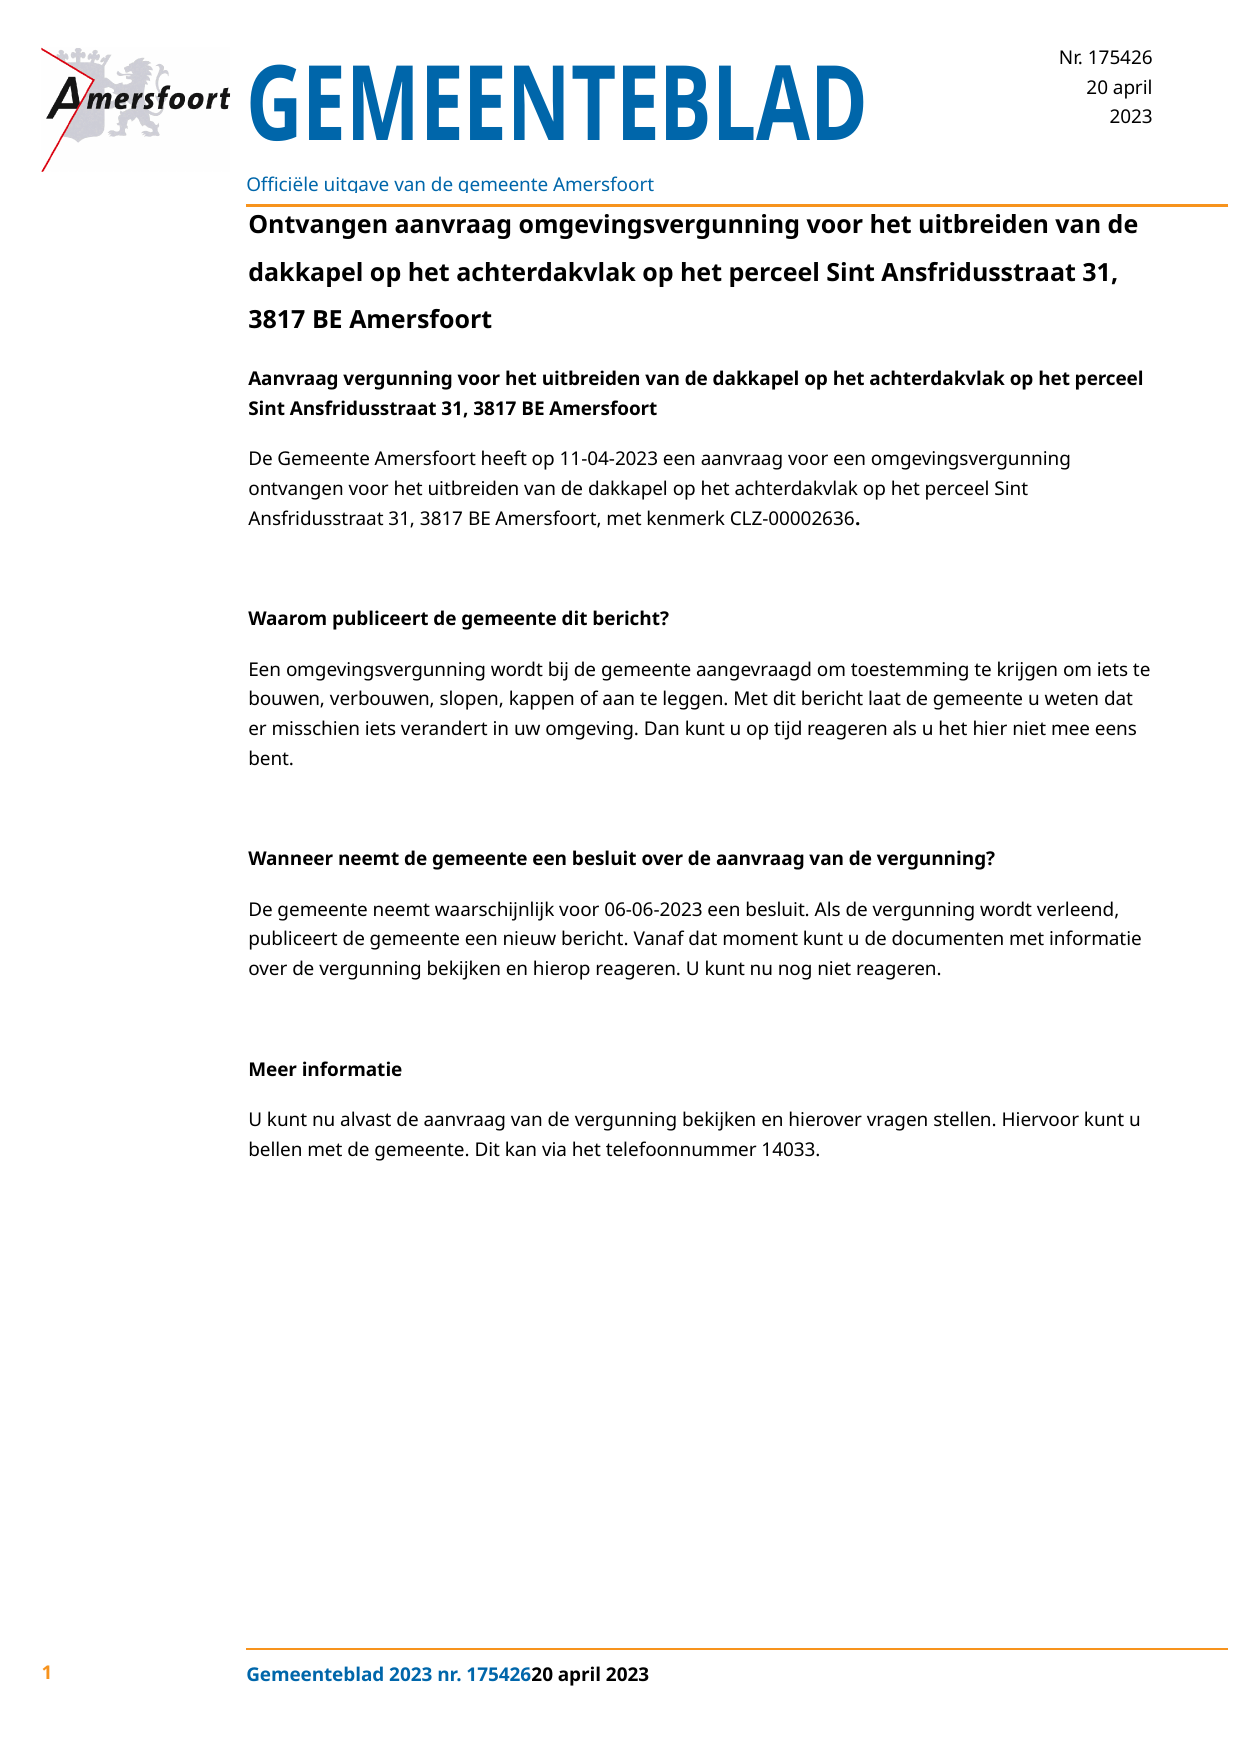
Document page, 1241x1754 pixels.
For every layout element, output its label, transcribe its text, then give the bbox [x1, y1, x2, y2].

text Waarom publiceert de gemeente dit bericht? [248, 606, 1152, 631]
text Aanvraag vergunning voor het uitbreiden van de dakkapel op het achterdakvlak op het perceel Sint Ansfridusstraat 31, 3817 BE Amersfoort [248, 366, 1152, 421]
text De Gemeente Amersfoort heeft op 11-04-2023 een aanvraag voor een omgevingsvergunning ontvangen voor het uitbreiden van de dakkapel op het achterdakvlak op het perceel Sint Ansfridusstraat 31, 3817 BE Amersfoort, met kenmerk CLZ-00002636. [248, 446, 1152, 530]
text Meer informatie [248, 1056, 1152, 1082]
text De gemeente neemt waarschijnlijk voor 06-06-2023 een besluit. Als de vergunning wordt verleend, publiceert de gemeente een nieuw bericht. Vanaf dat moment kunt u de documenten met informatie over de vergunning bekijken en hierop reageren. U kunt nu nog niet reageren. [248, 896, 1152, 981]
text Ontvangen aanvraag omgevingsvergunning voor het uitbreiden van de dakkapel op het achterdakvlak op het perceel Sint Ansfridusstraat 31, 3817 BE Amersfoort [248, 207, 1152, 336]
picture [41, 47, 231, 172]
text Wanneer neemt de gemeente een besluit over de aanvraag van de vergunning? [248, 846, 1152, 871]
text U kunt nu alvast de aanvraag van de vergunning bekijken en hierover vragen stellen. Hiervoor kunt u bellen met de gemeente. Dit kan via het telefoonnummer 14033. [248, 1106, 1152, 1162]
text Een omgevingsvergunning wordt bij de gemeente aangevraagd om toestemming te krijgen om iets te bouwen, verbouwen, slopen, kappen of aan te leggen. Met dit bericht laat de gemeente u weten dat er misschien iets verandert in uw omgeving. Dan kunt u op tijd reageren als u het hier niet mee eens bent. [248, 656, 1152, 770]
